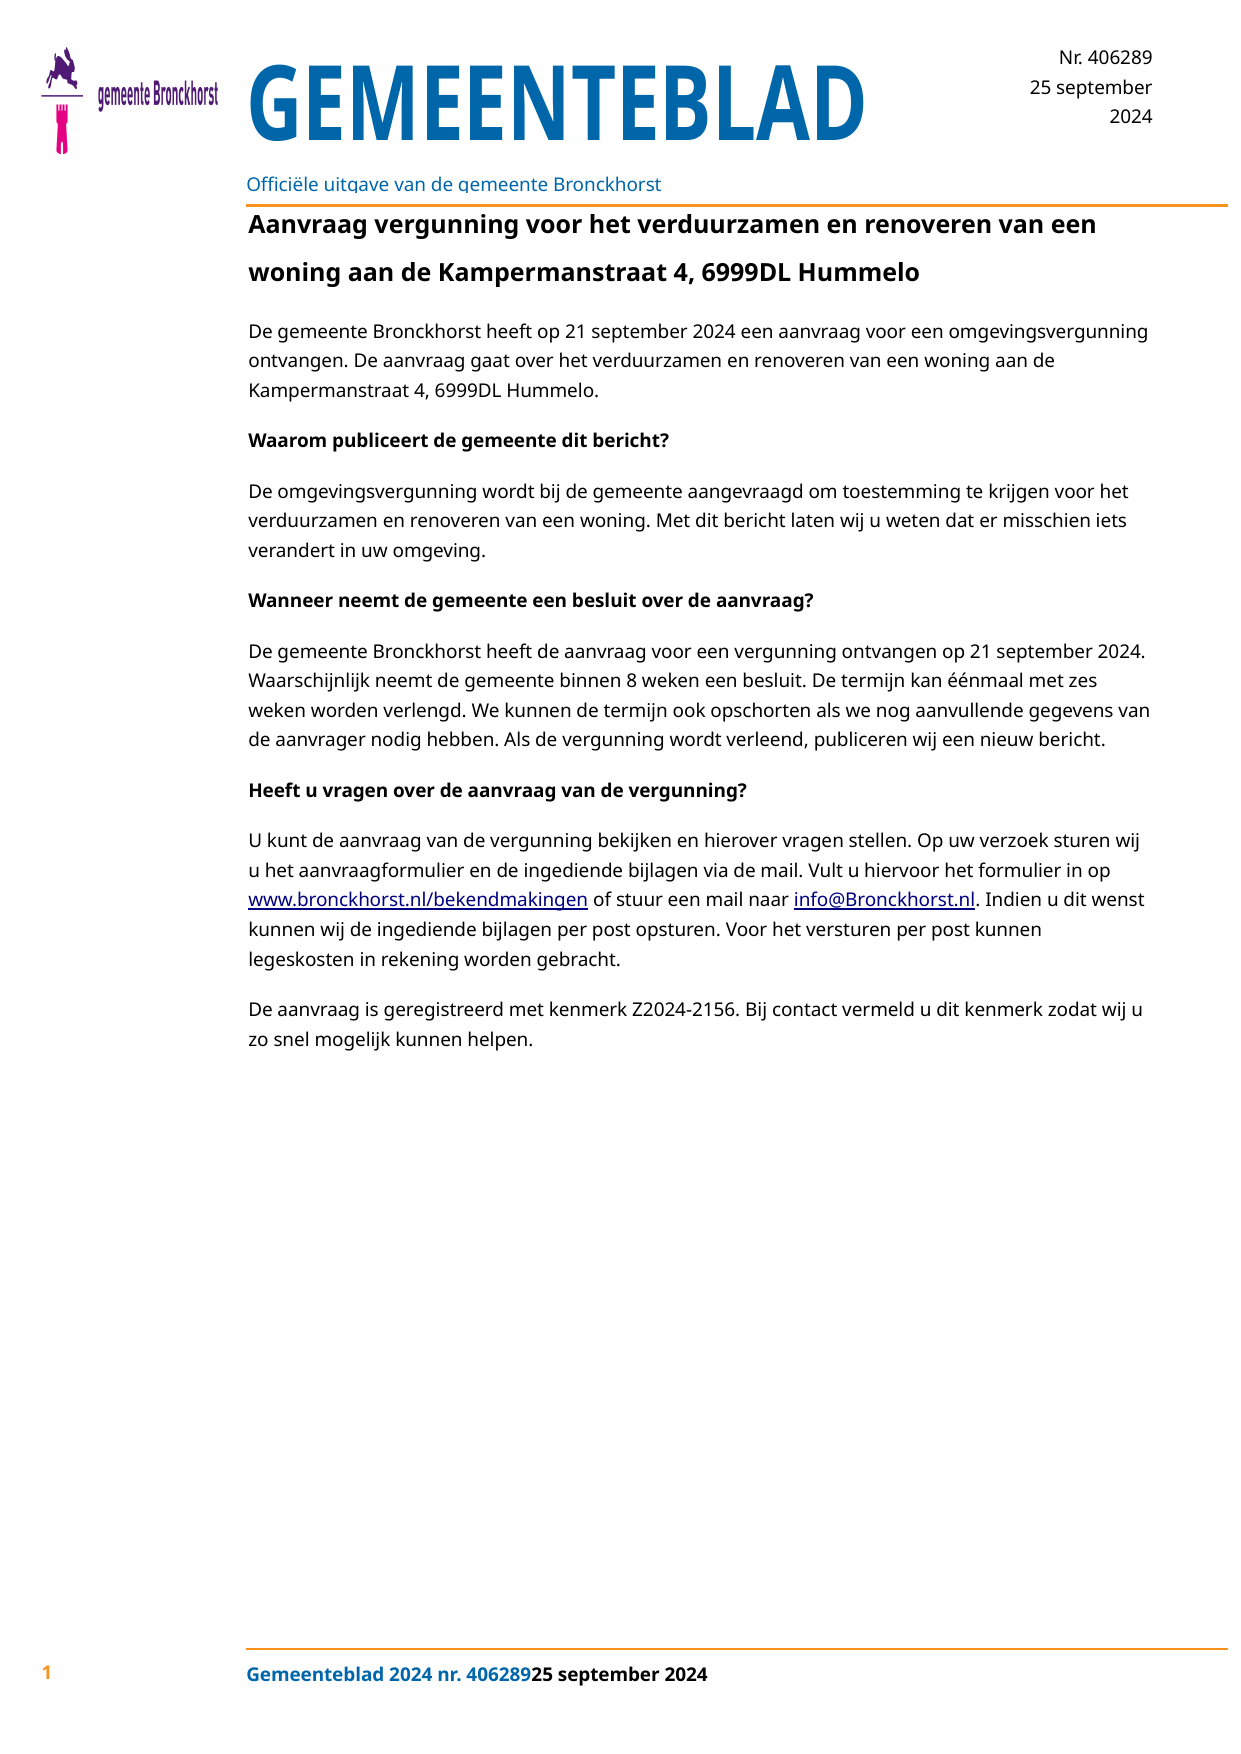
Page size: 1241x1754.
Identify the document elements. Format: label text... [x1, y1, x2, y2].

picture [41, 47, 231, 172]
text Waarom publiceert de gemeente dit bericht? [248, 427, 1152, 453]
text De omgevingsvergunning wordt bij de gemeente aangevraagd om toestemming te krijgen voor het verduurzamen en renoveren van een woning. Met dit bericht laten wij u weten dat er misschien iets verandert in uw omgeving. [248, 478, 1152, 563]
text Wanneer neemt de gemeente een besluit over de aanvraag? [248, 587, 1152, 613]
text De aanvraag is geregistreerd met kenmerk Z2024-2156. Bij contact vermeld u dit kenmerk zodat wij u zo snel mogelijk kunnen helpen. [248, 996, 1152, 1052]
text De gemeente Bronckhorst heeft op 21 september 2024 een aanvraag voor een omgevingsvergunning ontvangen. De aanvraag gaat over het verduurzamen en renoveren van een woning aan de Kampermanstraat 4, 6999DL Hummelo. [248, 318, 1152, 403]
text Heeft u vragen over de aanvraag van de vergunning? [248, 777, 1152, 803]
text Aanvraag vergunning voor het verduurzamen en renoveren van een woning aan de Kampermanstraat 4, 6999DL Hummelo [248, 207, 1152, 288]
text De gemeente Bronckhorst heeft de aanvraag voor een vergunning ontvangen op 21 september 2024. Waarschijnlijk neemt de gemeente binnen 8 weken een besluit. De termijn kan éénmaal met zes weken worden verlengd. We kunnen de termijn ook opschorten als we nog aanvullende gegevens van de aanvrager nodig hebben. Als de vergunning wordt verleend, publiceren wij een nieuw bericht. [248, 638, 1152, 752]
text U kunt de aanvraag van de vergunning bekijken en hierover vragen stellen. Op uw verzoek sturen wij u het aanvraagformulier en de ingediende bijlagen via de mail. Vult u hiervoor het formulier in op www.bronckhorst.nl/bekendmakingen of stuur een mail naar info@Bronckhorst.nl. Indien u dit wenst kunnen wij de ingediende bijlagen per post opsturen. Voor het versturen per post kunnen legeskosten in rekening worden gebracht. [248, 827, 1152, 972]
